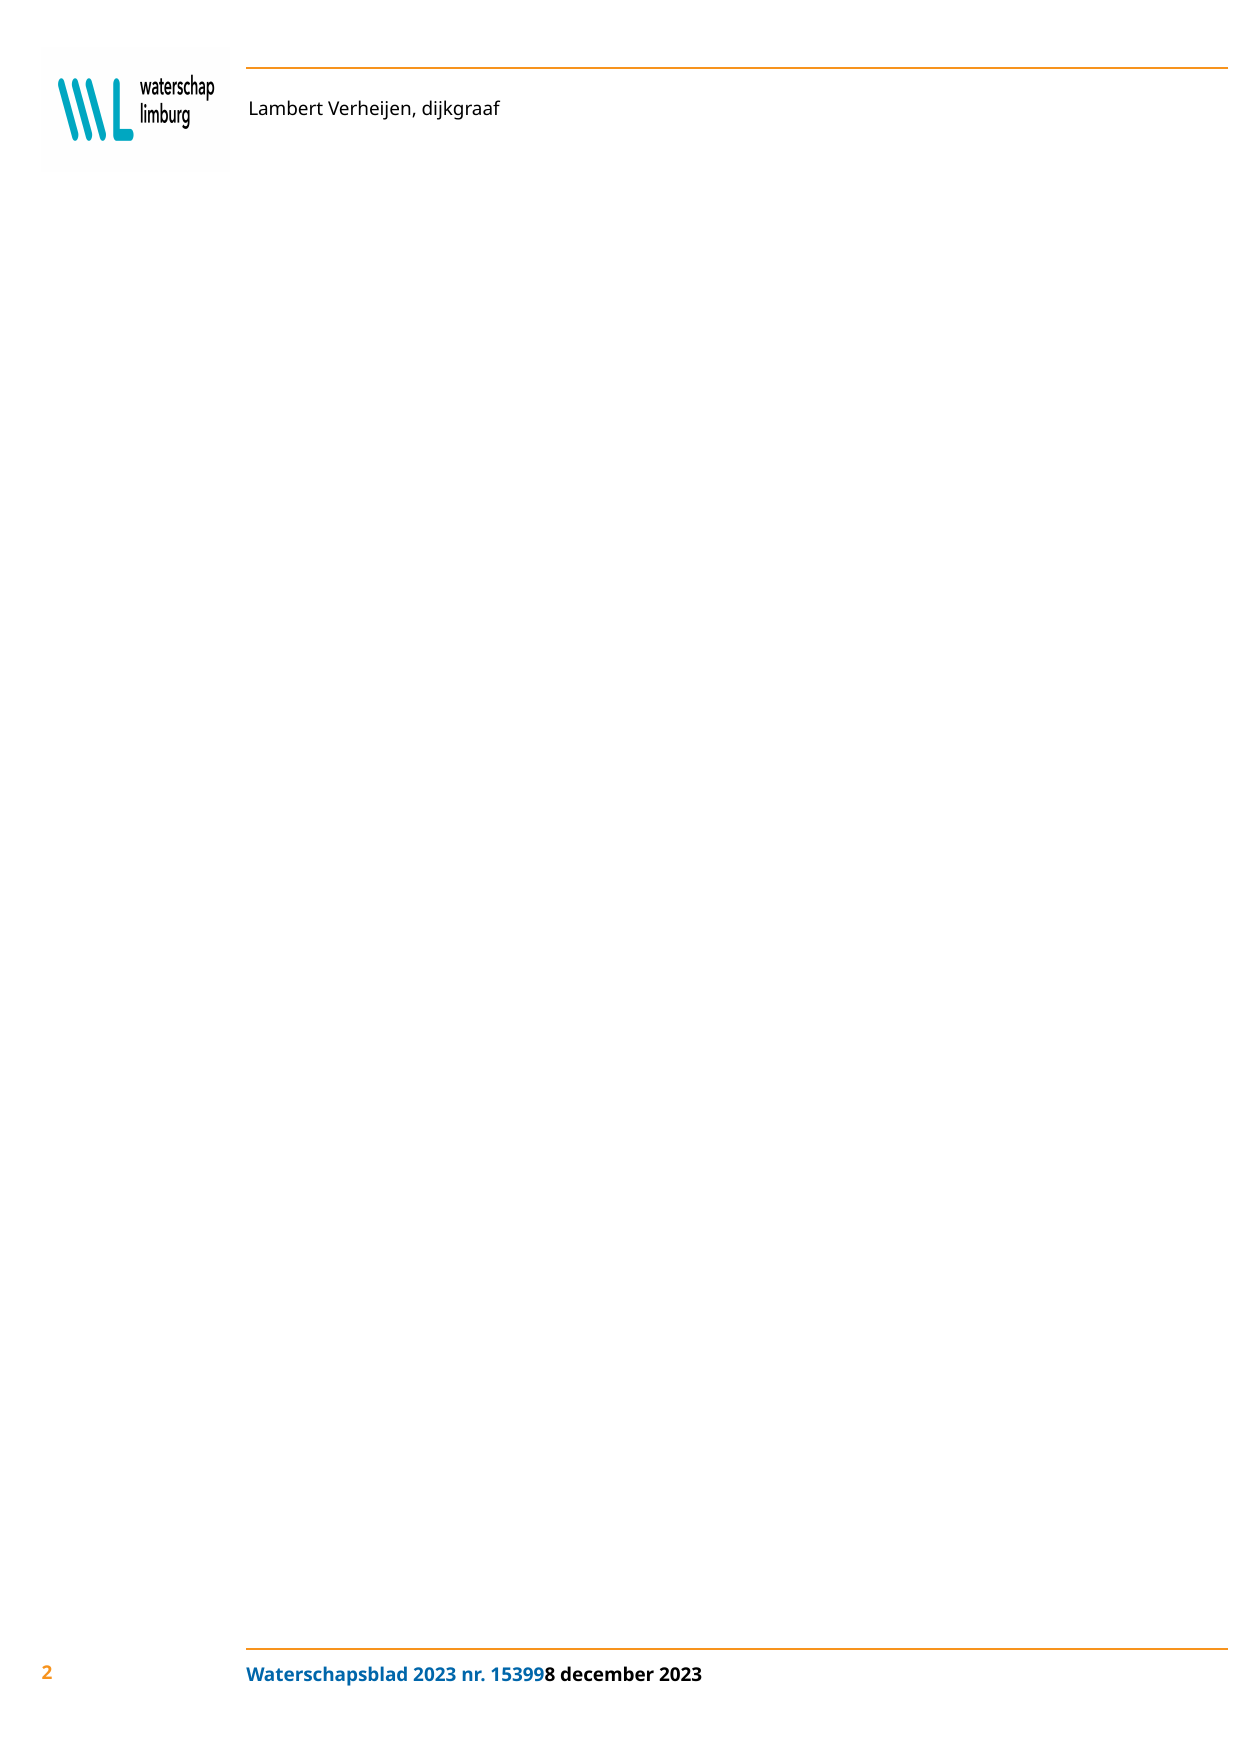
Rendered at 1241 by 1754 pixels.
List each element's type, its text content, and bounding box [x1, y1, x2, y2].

picture [41, 47, 231, 172]
text Lambert Verheijen, dijkgraaf [248, 95, 1152, 121]
